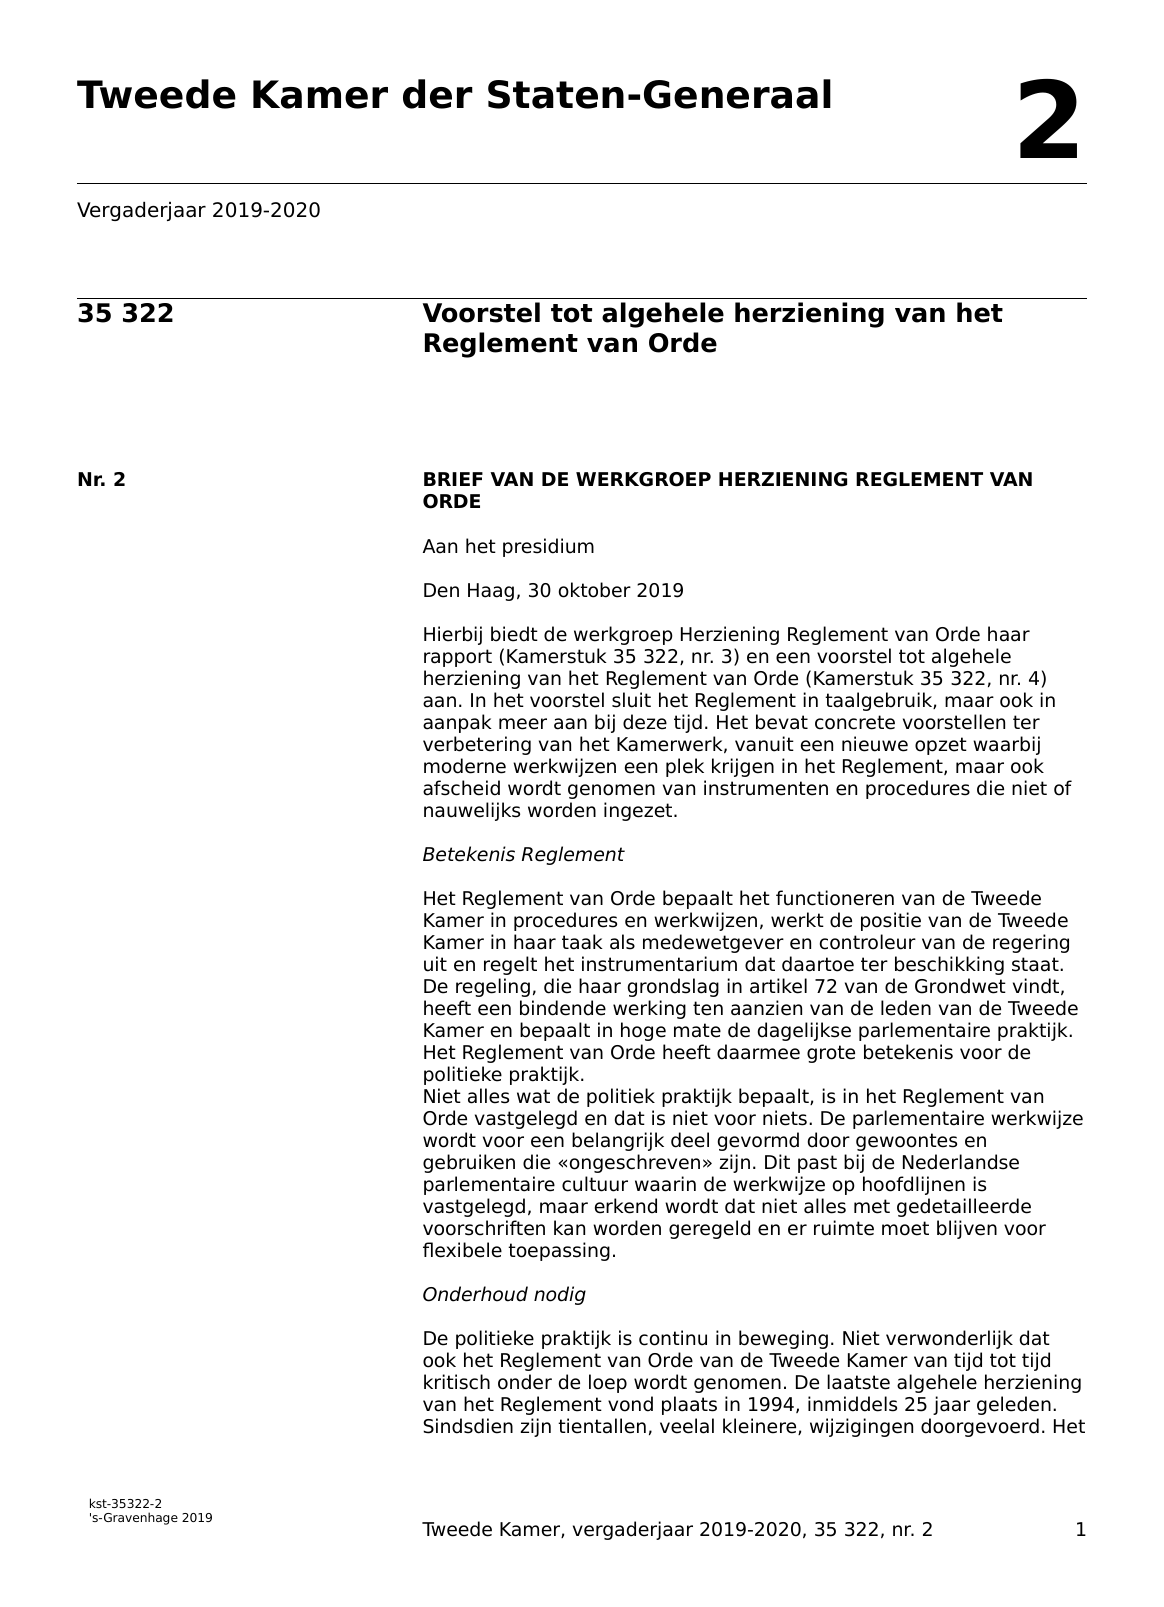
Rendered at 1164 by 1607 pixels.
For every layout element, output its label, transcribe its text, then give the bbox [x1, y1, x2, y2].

table_cell Vergaderjaar 2019-2020 [77, 184, 1087, 298]
subtitle Onderhoud nodig [422, 1284, 1087, 1306]
subtitle Nr. 2 BRIEF VAN DE WERKGROEP HERZIENING REGLEMENT VAN ORDE [77, 469, 1087, 513]
text Hierbij biedt de werkgroep Herziening Reglement van Orde haar rapport (Kamerstuk 35 322, nr. 3) en een voorstel tot algehele herziening van het Reglement van Orde (Kamerstuk 35 322, nr. 4) aan. In het voorstel sluit het Reglement in taalgebruik, maar ook in aanpak meer aan bij deze tijd. Het bevat concrete voorstellen ter verbetering van het Kamerwerk, vanuit een nieuwe opzet waarbij moderne werkwijzen een plek krijgen in het Reglement, maar ook afscheid wordt genomen van instrumenten en procedures die niet of nauwelijks worden ingezet. [422, 624, 1087, 822]
text Aan het presidium [422, 536, 1087, 557]
subtitle Betekenis Reglement [422, 844, 1087, 866]
text Den Haag, 30 oktober 2019 [422, 580, 1087, 602]
table_header 2 [886, 59, 1087, 183]
text 's-Gravenhage 2019 [88, 1511, 323, 1525]
text Het Reglement van Orde bepaalt het functioneren van de Tweede Kamer in procedures en werkwijzen, werkt de positie van de Tweede Kamer in haar taak als medewetgever en controleur van de regering uit en regelt het instrumentarium dat daartoe ter beschikking staat. De regeling, die haar grondslag in artikel 72 van de Grondwet vindt, heeft een bindende werking ten aanzien van de leden van de Tweede Kamer en bepaalt in hoge mate de dagelijkse parlementaire praktijk. Het Reglement van Orde heeft daarmee grote betekenis voor de politieke praktijk. [422, 888, 1087, 1086]
text kst-35322-2 [88, 1497, 323, 1511]
table_header Tweede Kamer der Staten-Generaal [77, 59, 886, 183]
text De politieke praktijk is continu in beweging. Niet verwonderlijk dat ook het Reglement van Orde van de Tweede Kamer van tijd tot tijd kritisch onder de loep wordt genomen. De laatste algehele herziening van het Reglement vond plaats in 1994, inmiddels 25 jaar geleden. Sindsdien zijn tientallen, veelal kleinere, wijzigingen doorgevoerd. Het [422, 1328, 1087, 1438]
text Niet alles wat de politiek praktijk bepaalt, is in het Reglement van Orde vastgelegd en dat is niet voor niets. De parlementaire werkwijze wordt voor een belangrijk deel gevormd door gewoontes en gebruiken die «ongeschreven» zijn. Dit past bij de Nederlandse parlementaire cultuur waarin de werkwijze op hoofdlijnen is vastgelegd, maar erkend wordt dat niet alles met gedetailleerde voorschriften kan worden geregeld en er ruimte moet blijven voor flexibele toepassing. [422, 1086, 1087, 1262]
subtitle 35 322 Voorstel tot algehele herziening van het Reglement van Orde [77, 299, 1087, 358]
